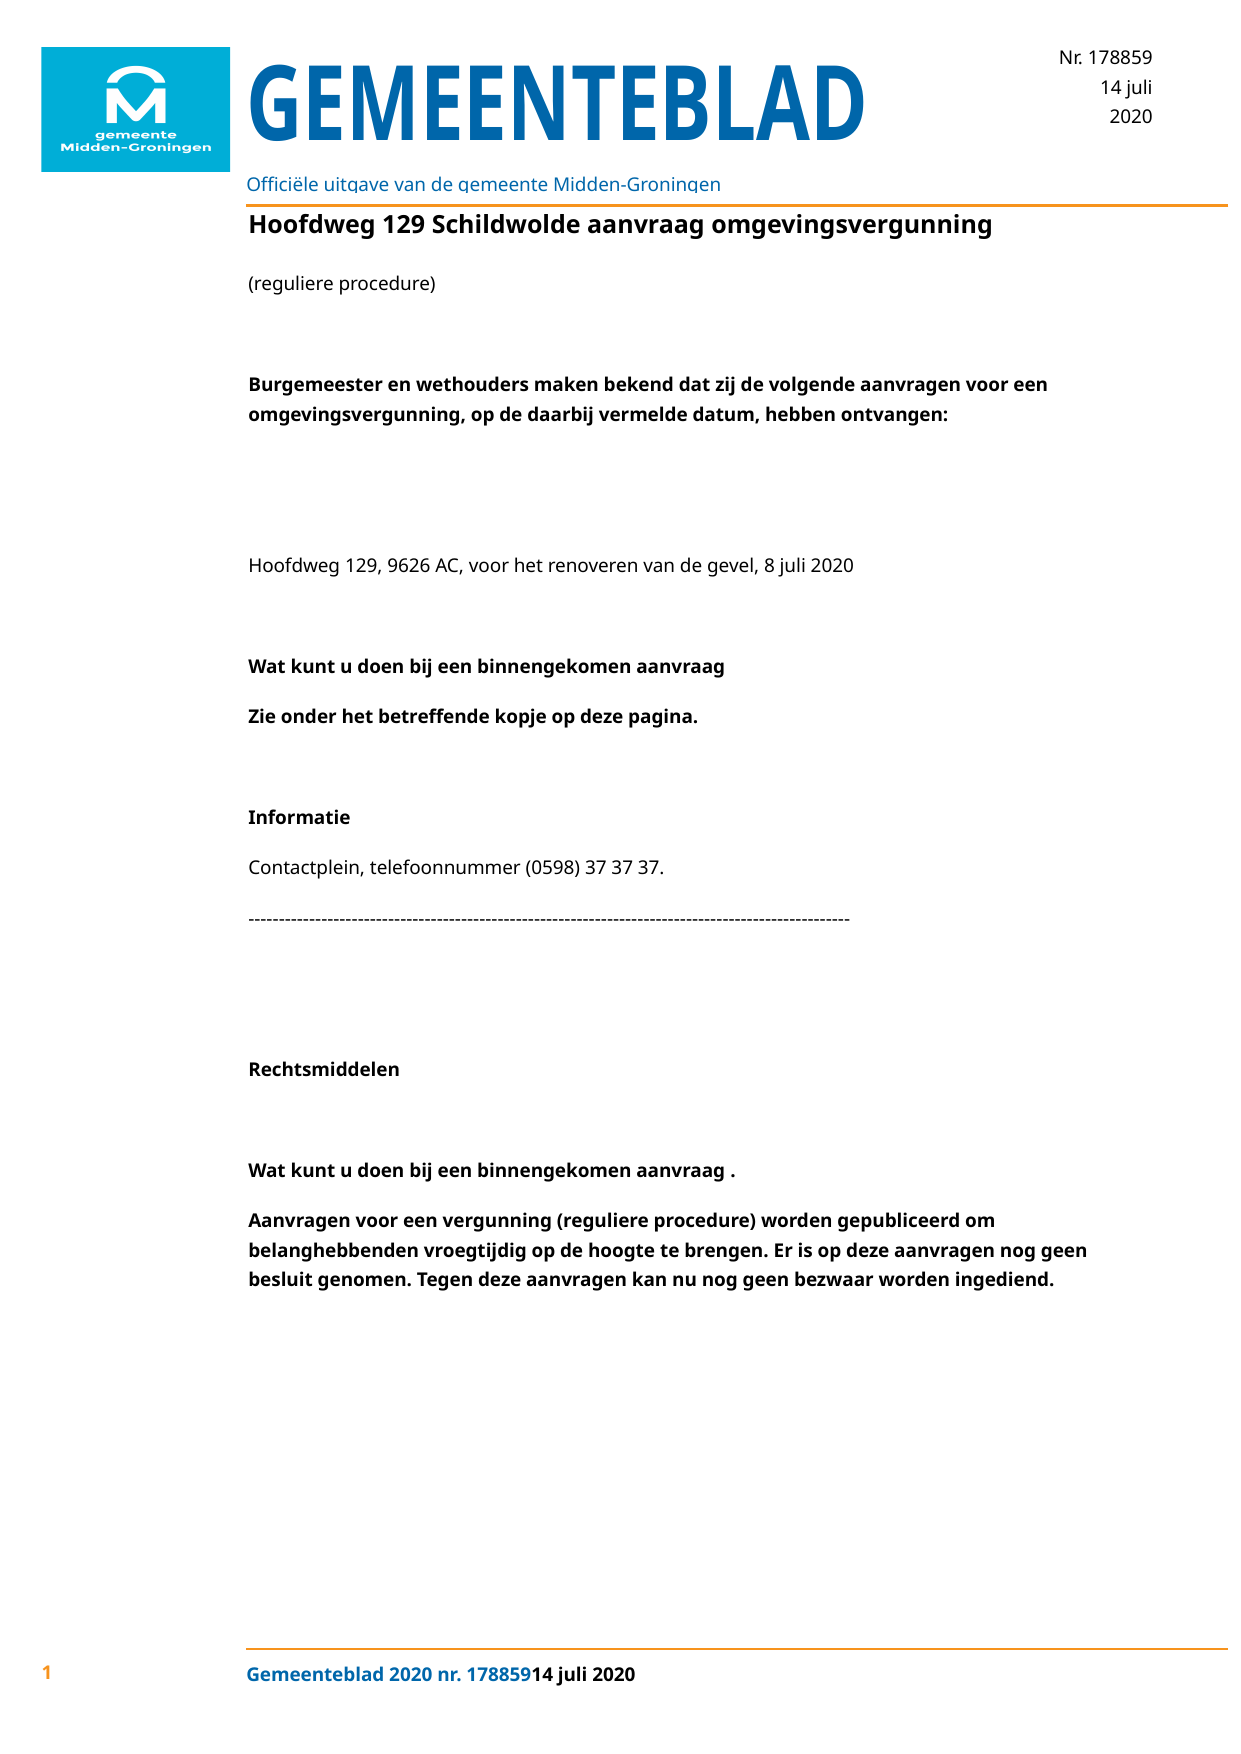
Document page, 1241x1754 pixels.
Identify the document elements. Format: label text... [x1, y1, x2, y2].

text Contactplein, telefoonnummer (0598) 37 37 37. [248, 854, 1152, 880]
text Rechtsmiddelen [248, 1056, 1152, 1082]
picture [184, 146, 190, 153]
picture [108, 66, 164, 82]
text --------------------------------------------------------------------------------------------------- [248, 905, 1152, 931]
text Informatie [248, 804, 1152, 830]
picture [107, 89, 165, 122]
text (reguliere procedure) [248, 270, 1152, 296]
text Wat kunt u doen bij een binnengekomen aanvraag [248, 653, 1152, 678]
text Aanvragen voor een vergunning (reguliere procedure) worden gepubliceerd om belanghebbenden vroegtijdig op de hoogte te brengen. Er is op deze aanvragen nog geen besluit genomen. Tegen deze aanvragen kan nu nog geen bezwaar worden ingediend. [248, 1207, 1152, 1292]
text Zie onder het betreffende kopje op deze pagina. [248, 703, 1152, 729]
text Hoofdweg 129 Schildwolde aanvraag omgevingsvergunning [248, 207, 1152, 241]
text Hoofdweg 129, 9626 AC, voor het renoveren van de gevel, 8 juli 2020 [248, 552, 1152, 578]
text Wat kunt u doen bij een binnengekomen aanvraag . [248, 1157, 1152, 1183]
text Burgemeester en wethouders maken bekend dat zij de volgende aanvragen voor een omgevingsvergunning, op de daarbij vermelde datum, hebben ontvangen: [248, 371, 1152, 426]
